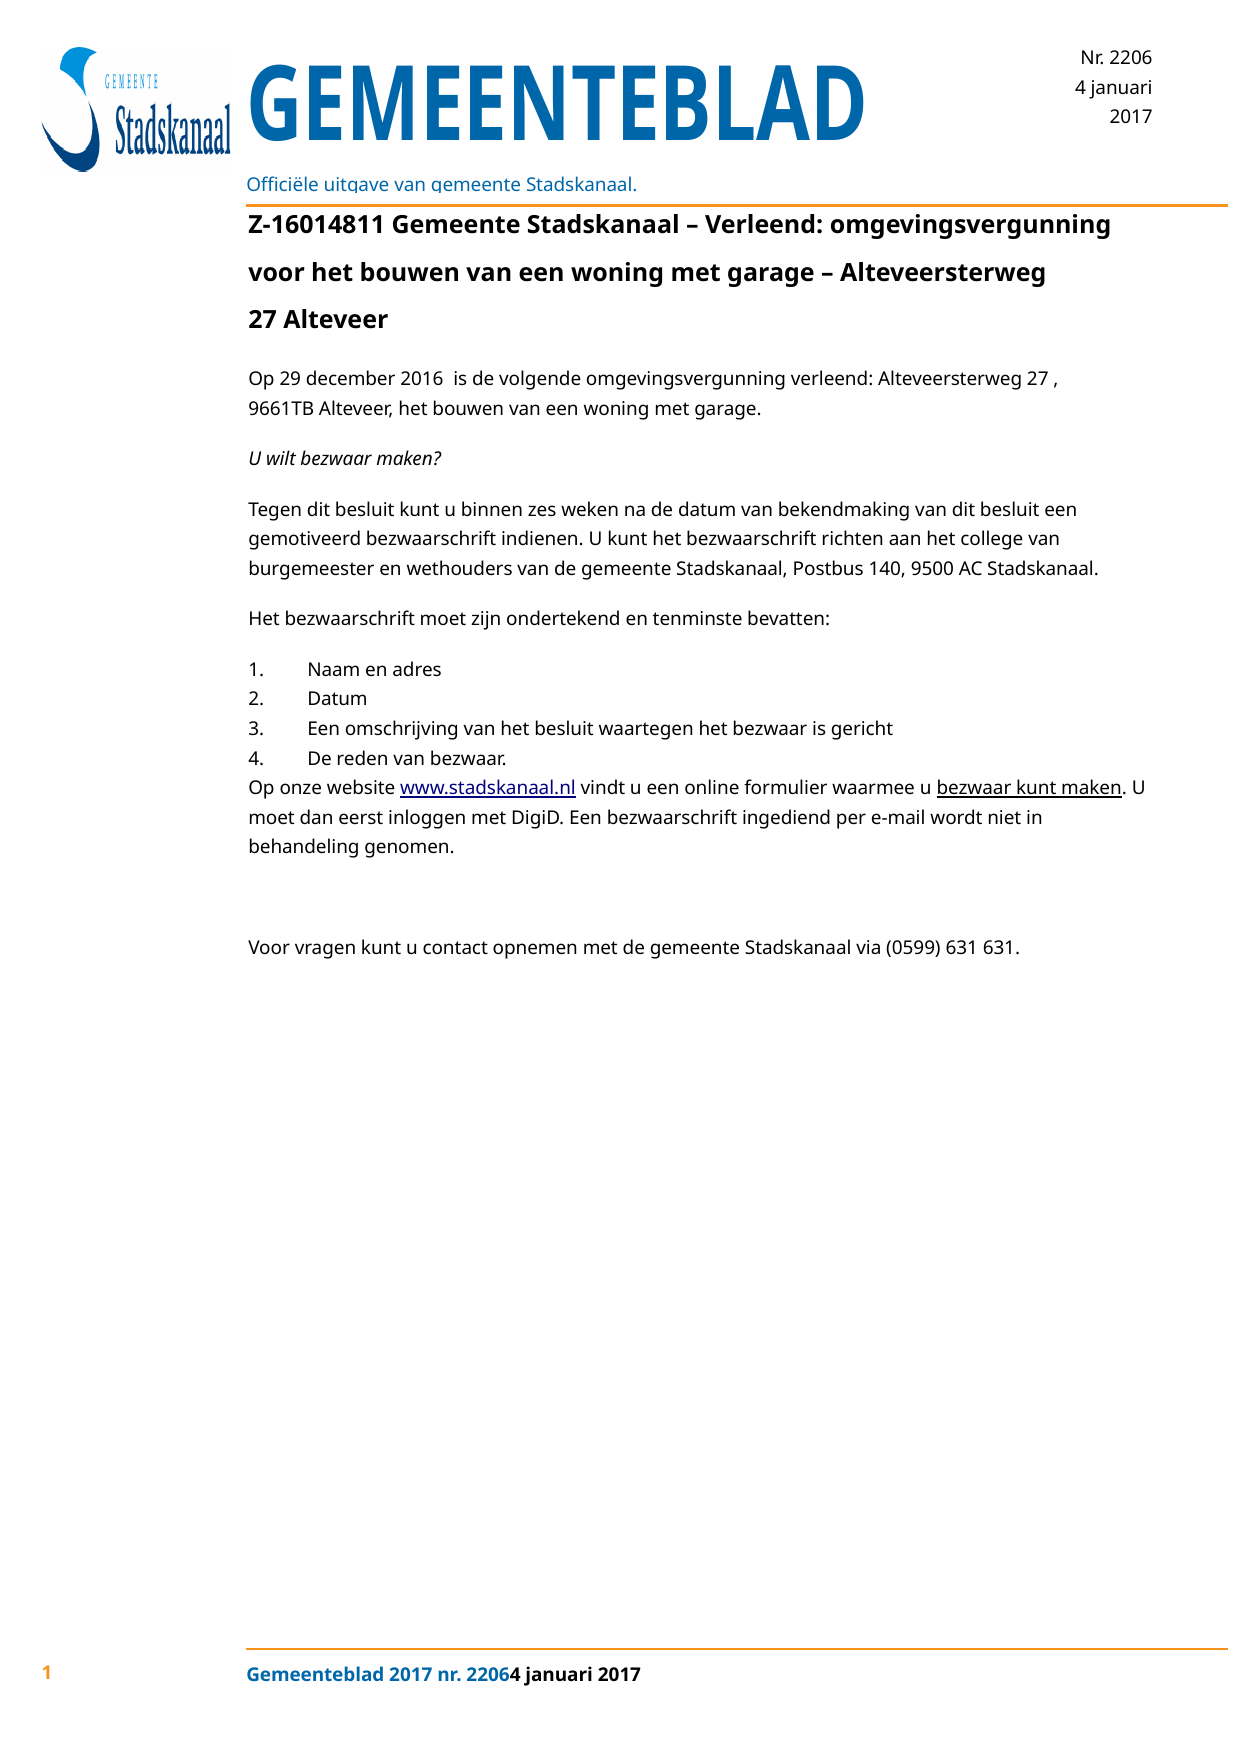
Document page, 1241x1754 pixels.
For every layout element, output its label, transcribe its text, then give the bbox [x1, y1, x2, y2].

text Op onze website www.stadskanaal.nl vindt u een online formulier waarmee u bezwaar kunt maken. U moet dan eerst inloggen met DigiD. Een bezwaarschrift ingediend per e-mail wordt niet in behandeling genomen. [248, 774, 1152, 859]
list Datum [248, 686, 1152, 711]
text U wilt bezwaar maken? [248, 446, 1152, 471]
list De reden van bezwaar. [248, 745, 1152, 770]
text Tegen dit besluit kunt u binnen zes weken na de datum van bekendmaking van dit besluit een gemotiveerd bezwaarschrift indienen. U kunt het bezwaarschrift richten aan het college van burgemeester en wethouders van de gemeente Stadskanaal, Postbus 140, 9500 AC Stadskanaal. [248, 496, 1152, 581]
text Op 29 december 2016 is de volgende omgevingsvergunning verleend: Alteveersterweg 27 , 9661TB Alteveer, het bouwen van een woning met garage. [248, 366, 1152, 421]
text Voor vragen kunt u contact opnemen met de gemeente Stadskanaal via (0599) 631 631. [248, 934, 1152, 960]
text Z-16014811 Gemeente Stadskanaal – Verleend: omgevingsvergunning voor het bouwen van een woning met garage – Alteveersterweg 27 Alteveer [248, 207, 1152, 336]
list Naam en adres [248, 656, 1152, 682]
picture [41, 47, 231, 172]
text Het bezwaarschrift moet zijn ondertekend en tenminste bevatten: [248, 606, 1152, 631]
list Een omschrijving van het besluit waartegen het bezwaar is gericht [248, 715, 1152, 741]
